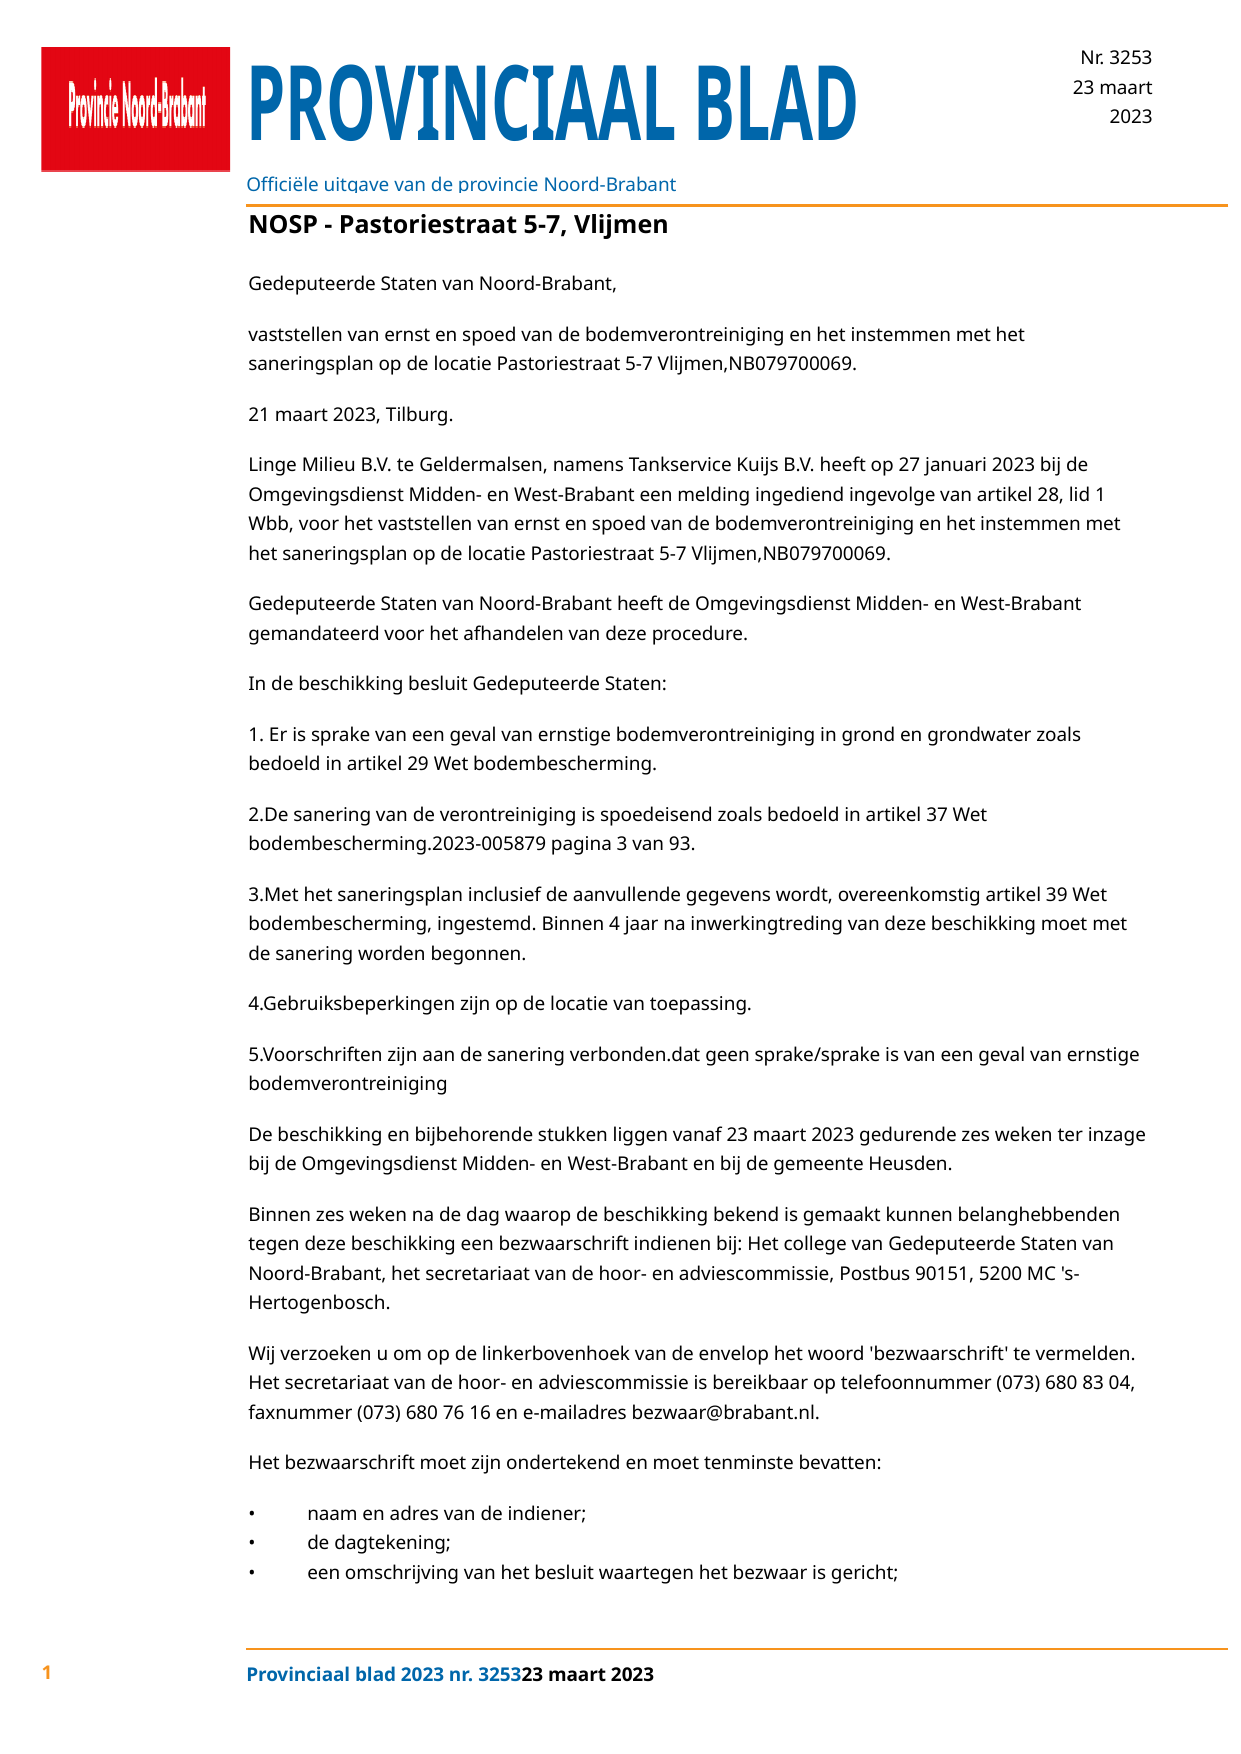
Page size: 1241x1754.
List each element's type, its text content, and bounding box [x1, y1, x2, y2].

text Gedeputeerde Staten van Noord-Brabant, [248, 270, 1152, 296]
text 2.De sanering van de verontreiniging is spoedeisend zoals bedoeld in artikel 37 Wet bodembescherming.2023-005879 pagina 3 van 93. [248, 801, 1152, 856]
text 1. Er is sprake van een geval van ernstige bodemverontreiniging in grond en grondwater zoals bedoeld in artikel 29 Wet bodembescherming. [248, 721, 1152, 776]
text 5.Voorschriften zijn aan de sanering verbonden.dat geen sprake/sprake is van een geval van ernstige bodemverontreiniging [248, 1041, 1152, 1096]
text NOSP - Pastoriestraat 5-7, Vlijmen [248, 207, 1152, 241]
list een omschrijving van het besluit waartegen het bezwaar is gericht; [248, 1559, 1152, 1585]
text 21 maart 2023, Tilburg. [248, 401, 1152, 426]
text Gedeputeerde Staten van Noord-Brabant heeft de Omgevingsdienst Midden- en West-Brabant gemandateerd voor het afhandelen van deze procedure. [248, 590, 1152, 646]
picture [41, 47, 231, 172]
text Linge Milieu B.V. te Geldermalsen, namens Tankservice Kuijs B.V. heeft op 27 januari 2023 bij de Omgevingsdienst Midden- en West-Brabant een melding ingediend ingevolge van artikel 28, lid 1 Wbb, voor het vaststellen van ernst en spoed van de bodemverontreiniging en het instemmen met het saneringsplan op de locatie Pastoriestraat 5-7 Vlijmen,NB079700069. [248, 451, 1152, 566]
text Binnen zes weken na de dag waarop de beschikking bekend is gemaakt kunnen belanghebbenden tegen deze beschikking een bezwaarschrift indienen bij: Het college van Gedeputeerde Staten van Noord-Brabant, het secretariaat van de hoor- en adviescommissie, Postbus 90151, 5200 MC 's-Hertogenbosch. [248, 1201, 1152, 1315]
list de dagtekening; [248, 1529, 1152, 1555]
text Wij verzoeken u om op de linkerbovenhoek van de envelop het woord 'bezwaarschrift' te vermelden. Het secretariaat van de hoor- en adviescommissie is bereikbaar op telefoonnummer (073) 680 83 04, faxnummer (073) 680 76 16 en e-mailadres bezwaar@brabant.nl. [248, 1340, 1152, 1425]
text De beschikking en bijbehorende stukken liggen vanaf 23 maart 2023 gedurende zes weken ter inzage bij de Omgevingsdienst Midden- en West-Brabant en bij de gemeente Heusden. [248, 1121, 1152, 1176]
text In de beschikking besluit Gedeputeerde Staten: [248, 670, 1152, 696]
text Het bezwaarschrift moet zijn ondertekend en moet tenminste bevatten: [248, 1449, 1152, 1475]
text vaststellen van ernst en spoed van de bodemverontreiniging en het instemmen met het saneringsplan op de locatie Pastoriestraat 5-7 Vlijmen,NB079700069. [248, 321, 1152, 376]
list naam en adres van de indiener; [248, 1500, 1152, 1526]
text 3.Met het saneringsplan inclusief de aanvullende gegevens wordt, overeenkomstig artikel 39 Wet bodembescherming, ingestemd. Binnen 4 jaar na inwerkingtreding van deze beschikking moet met de sanering worden begonnen. [248, 881, 1152, 966]
text 4.Gebruiksbeperkingen zijn op de locatie van toepassing. [248, 990, 1152, 1016]
